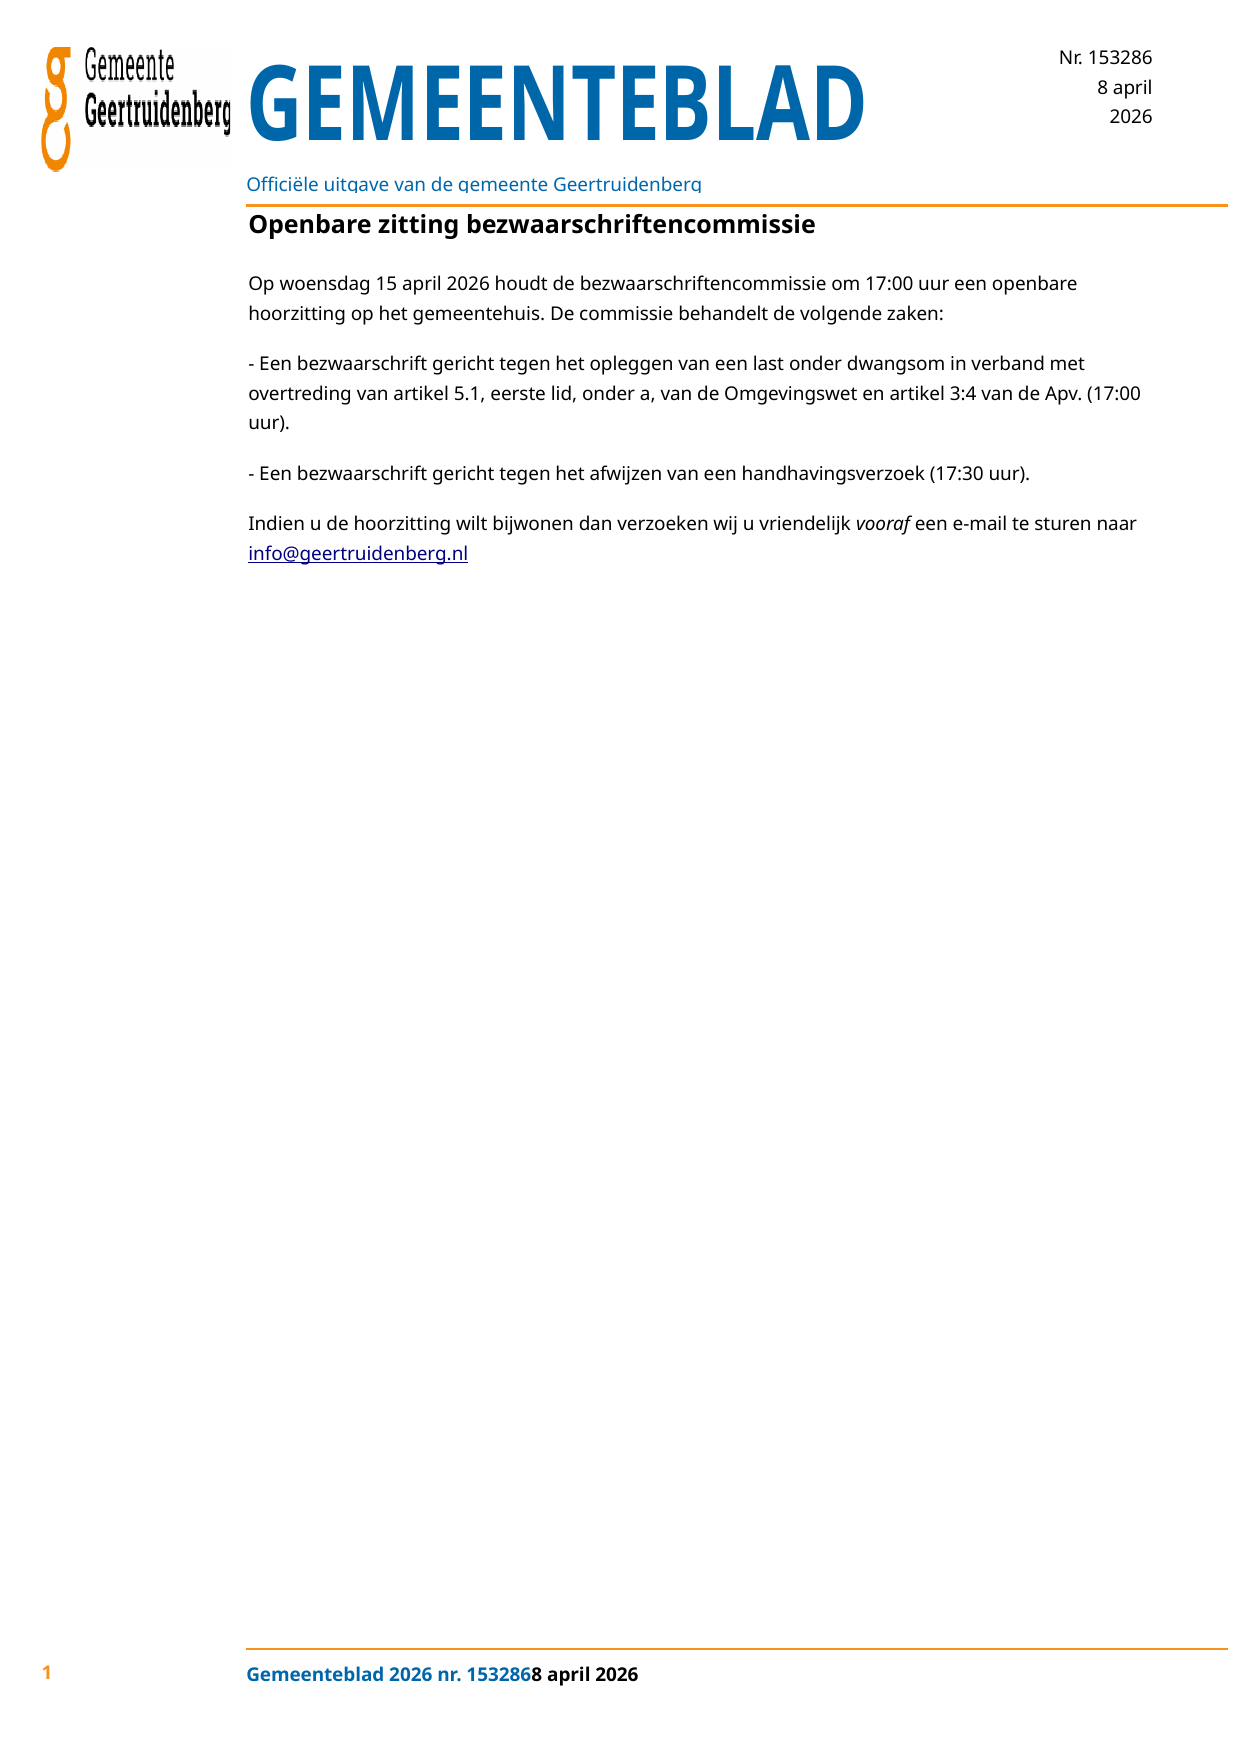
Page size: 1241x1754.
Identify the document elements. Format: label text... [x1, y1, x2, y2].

text Op woensdag 15 april 2026 houdt de bezwaarschriftencommissie om 17:00 uur een openbare hoorzitting op het gemeentehuis. De commissie behandelt de volgende zaken: [248, 270, 1152, 326]
text Openbare zitting bezwaarschriftencommissie [248, 207, 1152, 241]
text - Een bezwaarschrift gericht tegen het afwijzen van een handhavingsverzoek (17:30 uur). [248, 460, 1152, 486]
picture [41, 47, 231, 172]
text Indien u de hoorzitting wilt bijwonen dan verzoeken wij u vriendelijk vooraf een e-mail te sturen naar info@geertruidenberg.nl [248, 510, 1152, 566]
text - Een bezwaarschrift gericht tegen het opleggen van een last onder dwangsom in verband met overtreding van artikel 5.1, eerste lid, onder a, van de Omgevingswet en artikel 3:4 van de Apv. (17:00 uur). [248, 350, 1152, 435]
